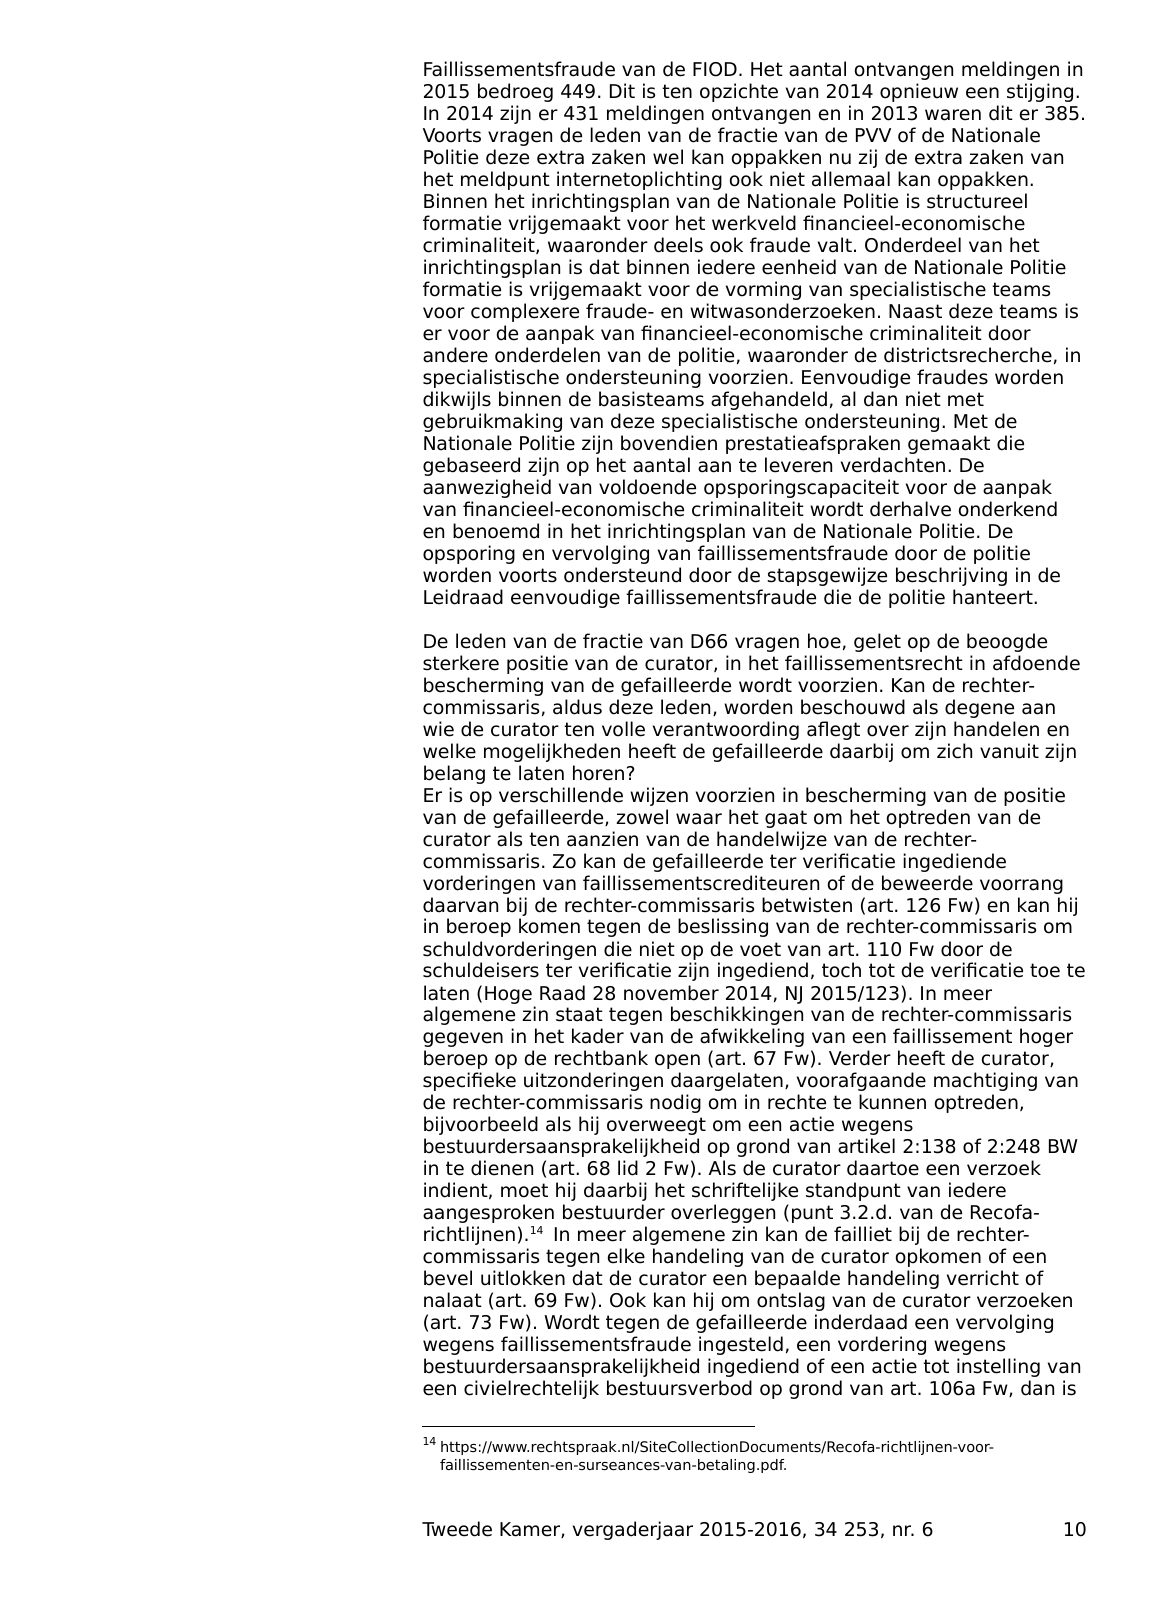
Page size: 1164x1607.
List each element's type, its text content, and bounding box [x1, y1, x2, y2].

text Faillissementsfraude van de FIOD. Het aantal ontvangen meldingen in 2015 bedroeg 449. Dit is ten opzichte van 2014 opnieuw een stijging. In 2014 zijn er 431 meldingen ontvangen en in 2013 waren dit er 385. [422, 59, 1087, 125]
text Er is op verschillende wijzen voorzien in bescherming van de positie van de gefailleerde, zowel waar het gaat om het optreden van de curator als ten aanzien van de handelwijze van de rechter-commissaris. Zo kan de gefailleerde ter verificatie ingediende vorderingen van faillissementscrediteuren of de beweerde voorrang daarvan bij de rechter-commissaris betwisten (art. 126 Fw) en kan hij in beroep komen tegen de beslissing van de rechter-commissaris om schuldvorderingen die niet op de voet van art. 110 Fw door de schuldeisers ter verificatie zijn ingediend, toch tot de verificatie toe te laten (Hoge Raad 28 november 2014, NJ 2015/123). In meer algemene zin staat tegen beschikkingen van de rechter-commissaris gegeven in het kader van de afwikkeling van een faillissement hoger beroep op de rechtbank open (art. 67 Fw). Verder heeft de curator, specifieke uitzonderingen daargelaten, voorafgaande machtiging van de rechter-commissaris nodig om in rechte te kunnen optreden, bijvoorbeeld als hij overweegt om een actie wegens bestuurdersaansprakelijkheid op grond van artikel 2:138 of 2:248 BW in te dienen (art. 68 lid 2 Fw). Als de curator daartoe een verzoek indient, moet hij daarbij het schriftelijke standpunt van iedere aangesproken bestuurder overleggen (punt 3.2.d. van de Recofa-richtlijnen). In meer algemene zin kan de failliet bij de rechter-commissaris tegen elke handeling van de curator opkomen of een bevel uitlokken dat de curator een bepaalde handeling verricht of nalaat (art. 69 Fw). Ook kan hij om ontslag van de curator verzoeken (art. 73 Fw). Wordt tegen de gefailleerde inderdaad een vervolging wegens faillissementsfraude ingesteld, een vordering wegens bestuurdersaansprakelijkheid ingediend of een actie tot instelling van een civielrechtelijk bestuursverbod op grond van art. 106a Fw, dan is [422, 784, 1087, 1400]
text De leden van de fractie van D66 vragen hoe, gelet op de beoogde sterkere positie van de curator, in het faillissementsrecht in afdoende bescherming van de gefailleerde wordt voorzien. Kan de rechter-commissaris, aldus deze leden, worden beschouwd als degene aan wie de curator ten volle verantwoording aflegt over zijn handelen en welke mogelijkheden heeft de gefailleerde daarbij om zich vanuit zijn belang te laten horen? [422, 631, 1087, 784]
text Binnen het inrichtingsplan van de Nationale Politie is structureel formatie vrijgemaakt voor het werkveld financieel-economische criminaliteit, waaronder deels ook fraude valt. Onderdeel van het inrichtingsplan is dat binnen iedere eenheid van de Nationale Politie formatie is vrijgemaakt voor de vorming van specialistische teams voor complexere fraude- en witwasonderzoeken. Naast deze teams is er voor de aanpak van financieel-economische criminaliteit door andere onderdelen van de politie, waaronder de districtsrecherche, in specialistische ondersteuning voorzien. Eenvoudige fraudes worden dikwijls binnen de basisteams afgehandeld, al dan niet met gebruikmaking van deze specialistische ondersteuning. Met de Nationale Politie zijn bovendien prestatieafspraken gemaakt die gebaseerd zijn op het aantal aan te leveren verdachten. De aanwezigheid van voldoende opsporingscapaciteit voor de aanpak van financieel-economische criminaliteit wordt derhalve onderkend en benoemd in het inrichtingsplan van de Nationale Politie. De opsporing en vervolging van faillissementsfraude door de politie worden voorts ondersteund door de stapsgewijze beschrijving in de Leidraad eenvoudige faillissementsfraude die de politie hanteert. [422, 191, 1087, 608]
text Voorts vragen de leden van de fractie van de PVV of de Nationale Politie deze extra zaken wel kan oppakken nu zij de extra zaken van het meldpunt internetoplichting ook niet allemaal kan oppakken. [422, 125, 1087, 191]
text https://www.rechtspraak.nl/SiteCollectionDocuments/Recofa-richtlijnen-voor-faillissementen-en-surseances-van-betaling.pdf. [422, 1435, 1087, 1474]
